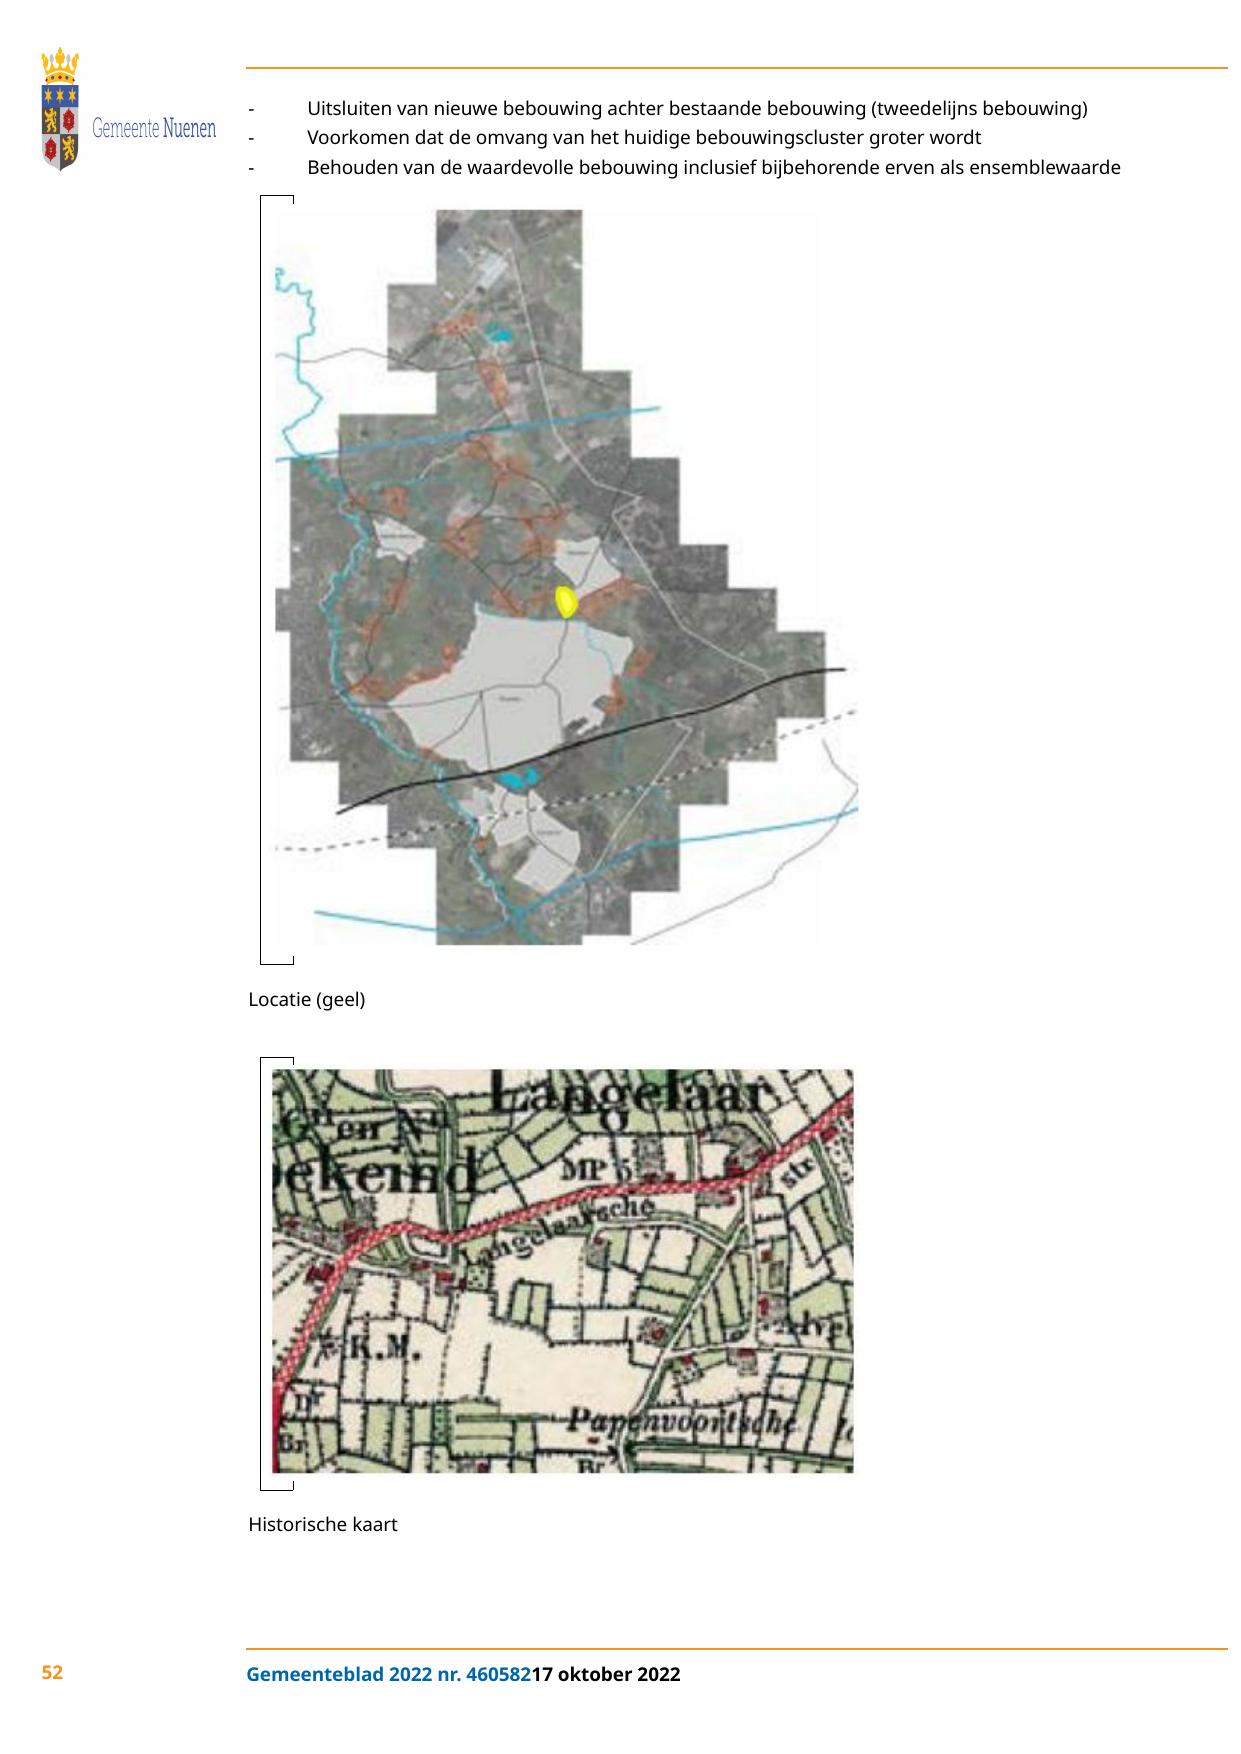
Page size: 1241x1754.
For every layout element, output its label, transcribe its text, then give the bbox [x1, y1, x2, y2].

list Behouden van de waardevolle bebouwing inclusief bijbehorende erven als ensemblewaarde [248, 154, 1152, 180]
list Voorkomen dat de omvang van het huidige bebouwingscluster groter wordt [248, 124, 1152, 150]
picture [268, 204, 860, 956]
picture [41, 47, 231, 172]
text Locatie (geel) [248, 986, 1152, 1012]
text Historische kaart [248, 1511, 1152, 1537]
list Uitsluiten van nieuwe bebouwing achter bestaande bebouwing (tweedelijns bebouwing) [248, 95, 1152, 121]
picture [268, 1065, 860, 1481]
